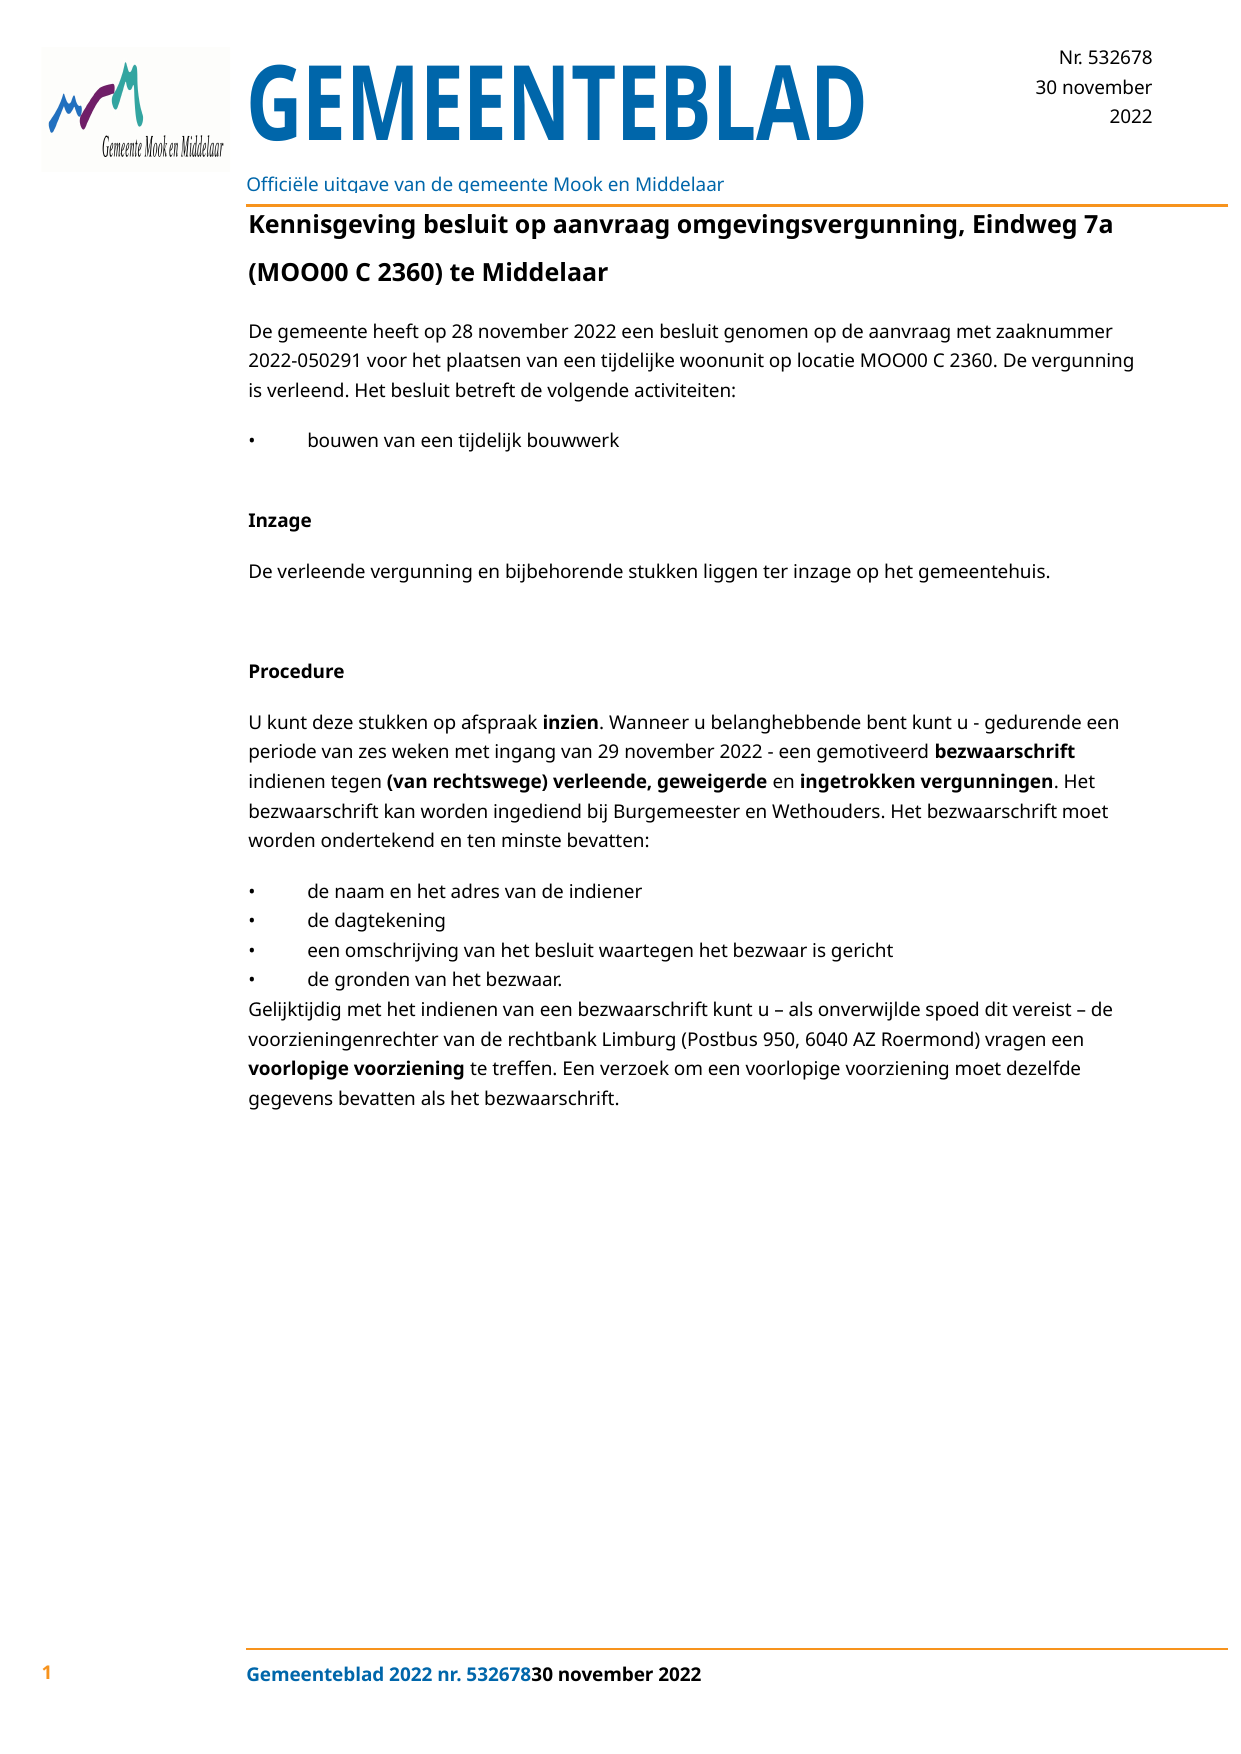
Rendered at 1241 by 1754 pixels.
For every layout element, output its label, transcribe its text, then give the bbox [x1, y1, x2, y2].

list een omschrijving van het besluit waartegen het bezwaar is gericht [248, 937, 1152, 963]
list de gronden van het bezwaar. [248, 967, 1152, 992]
text Procedure [248, 659, 1152, 684]
text Kennisgeving besluit op aanvraag omgevingsvergunning, Eindweg 7a (MOO00 C 2360) te Middelaar [248, 207, 1152, 288]
text De gemeente heeft op 28 november 2022 een besluit genomen op de aanvraag met zaaknummer 2022-050291 voor het plaatsen van een tijdelijke woonunit op locatie MOO00 C 2360. De vergunning is verleend. Het besluit betreft de volgende activiteiten: [248, 318, 1152, 403]
list de naam en het adres van de indiener [248, 878, 1152, 904]
text U kunt deze stukken op afspraak inzien. Wanneer u belanghebbende bent kunt u - gedurende een periode van zes weken met ingang van 29 november 2022 - een gemotiveerd bezwaarschrift indienen tegen (van rechtswege) verleende, geweigerde en ingetrokken vergunningen. Het bezwaarschrift kan worden ingediend bij Burgemeester en Wethouders. Het bezwaarschrift moet worden ondertekend en ten minste bevatten: [248, 709, 1152, 853]
list de dagtekening [248, 907, 1152, 933]
list bouwen van een tijdelijk bouwwerk [248, 427, 1152, 453]
picture [41, 47, 231, 172]
text Gelijktijdig met het indienen van een bezwaarschrift kunt u – als onverwijlde spoed dit vereist – de voorzieningenrechter van de rechtbank Limburg (Postbus 950, 6040 AZ Roermond) vragen een voorlopige voorziening te treffen. Een verzoek om een voorlopige voorziening moet dezelfde gegevens bevatten als het bezwaarschrift. [248, 996, 1152, 1111]
text Inzage [248, 507, 1152, 533]
text De verleende vergunning en bijbehorende stukken liggen ter inzage op het gemeentehuis. [248, 558, 1152, 584]
